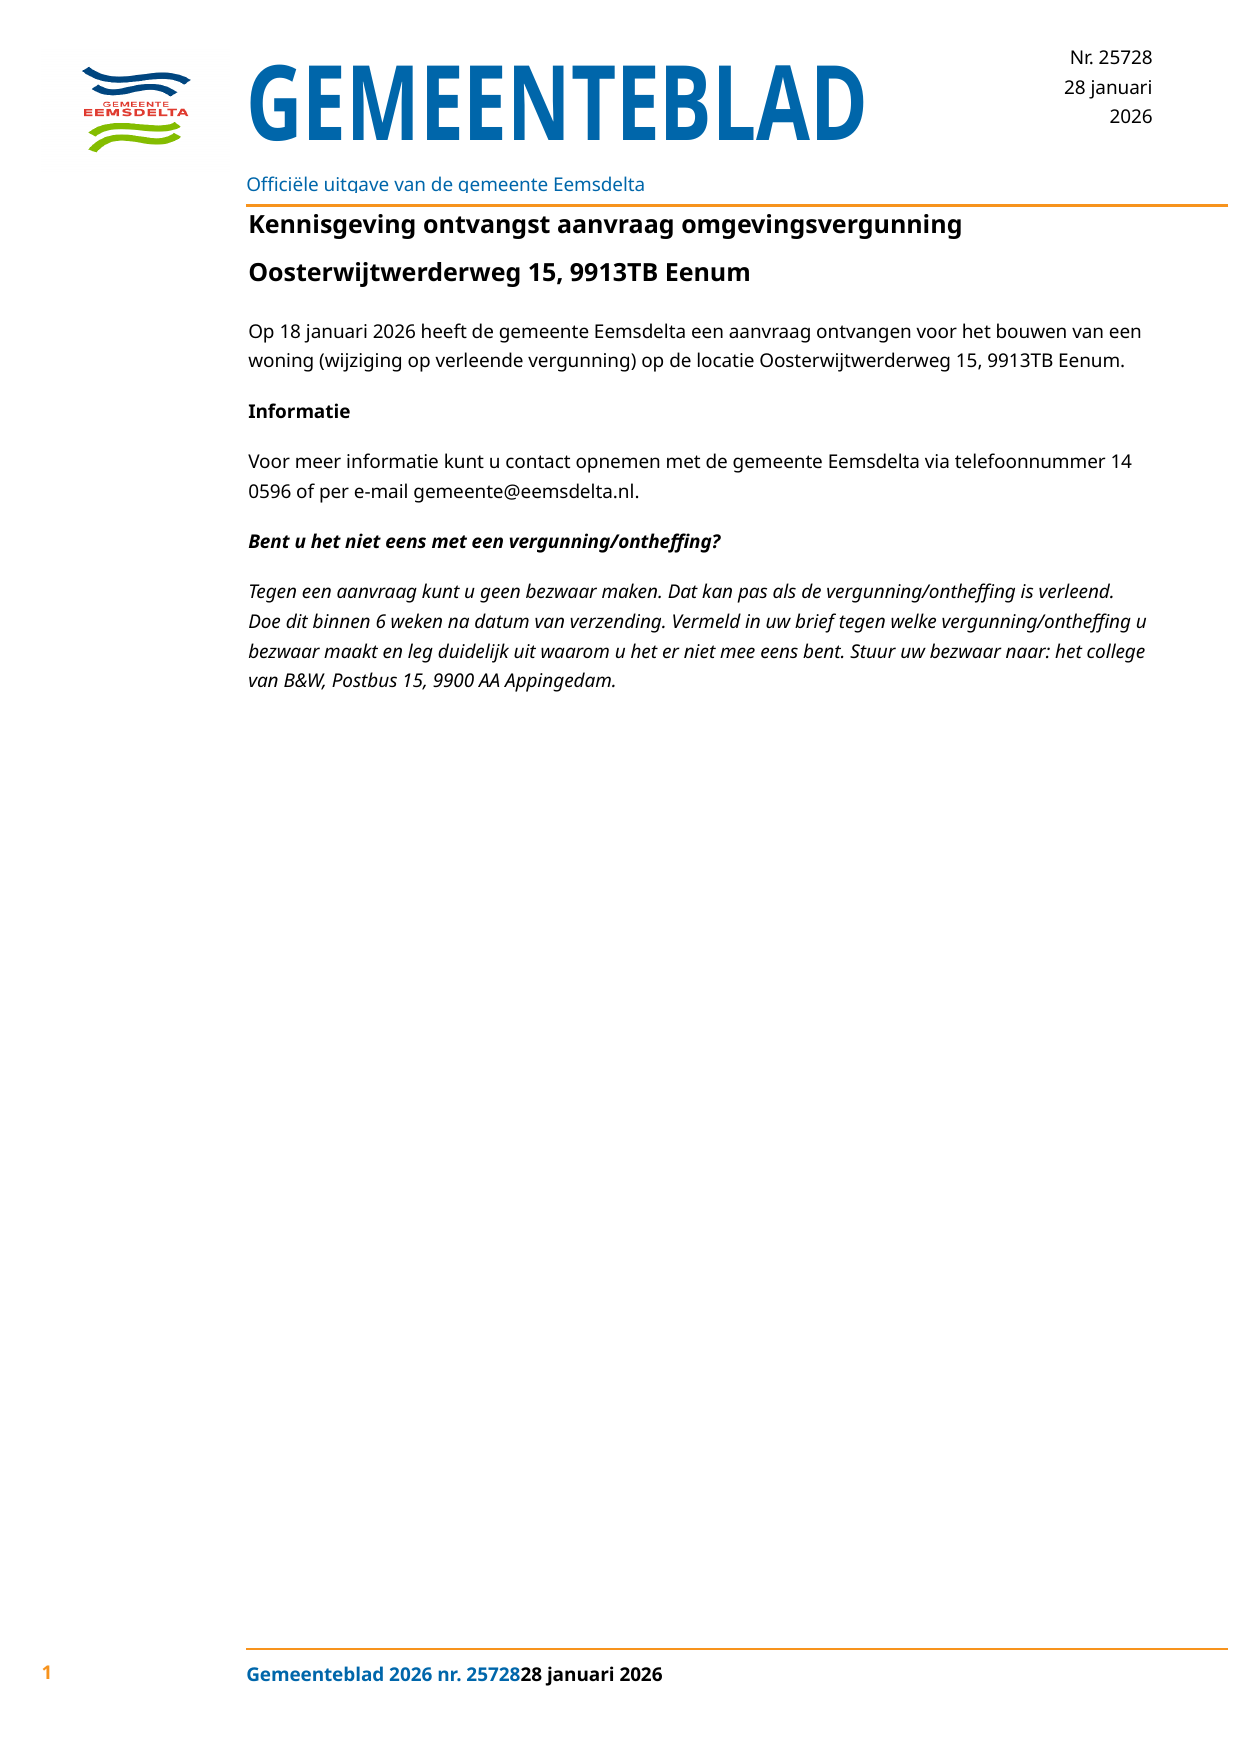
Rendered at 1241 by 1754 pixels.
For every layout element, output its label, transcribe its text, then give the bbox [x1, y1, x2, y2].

text Voor meer informatie kunt u contact opnemen met de gemeente Eemsdelta via telefoonnummer 14 0596 of per e-mail gemeente@eemsdelta.nl. [248, 448, 1152, 504]
text Kennisgeving ontvangst aanvraag omgevingsvergunning Oosterwijtwerderweg 15, 9913TB Eenum [248, 207, 1152, 288]
text Bent u het niet eens met een vergunning/ontheffing? [248, 528, 1152, 554]
text Op 18 januari 2026 heeft de gemeente Eemsdelta een aanvraag ontvangen voor het bouwen van een woning (wijziging op verleende vergunning) op de locatie Oosterwijtwerderweg 15, 9913TB Eenum. [248, 318, 1152, 373]
text Tegen een aanvraag kunt u geen bezwaar maken. Dat kan pas als de vergunning/ontheffing is verleend. Doe dit binnen 6 weken na datum van verzending. Vermeld in uw brief tegen welke vergunning/ontheffing u bezwaar maakt en leg duidelijk uit waarom u het er niet mee eens bent. Stuur uw bezwaar naar: het college van B&W, Postbus 15, 9900 AA Appingedam. [248, 579, 1152, 693]
picture [41, 47, 231, 172]
text Informatie [248, 398, 1152, 424]
